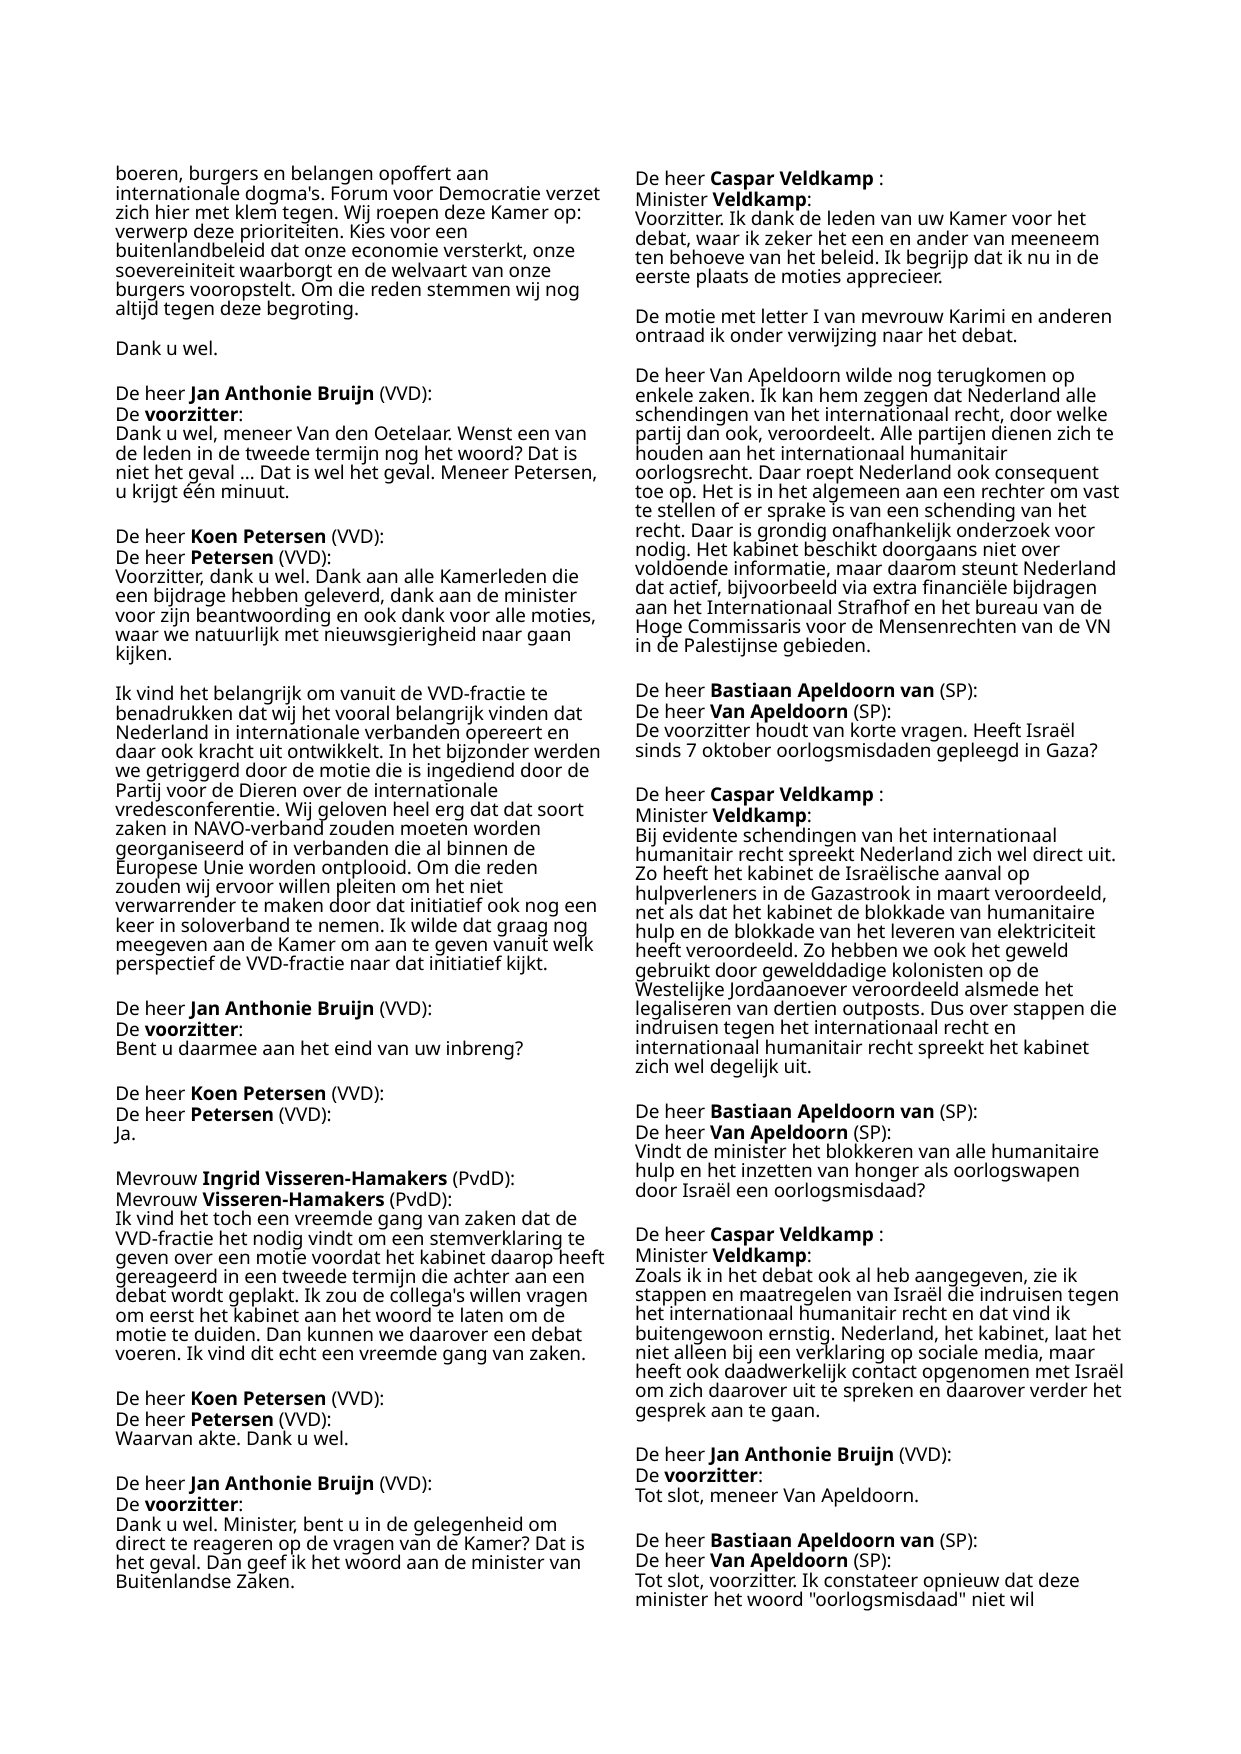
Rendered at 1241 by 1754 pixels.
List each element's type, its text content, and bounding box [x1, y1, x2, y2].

text Dank u wel. [115, 340, 605, 359]
text De heer Bastiaan Apeldoorn van (SP): [635, 1527, 1125, 1552]
text De heer Caspar Veldkamp : [635, 165, 1125, 191]
text Voorzitter, dank u wel. Dank aan alle Kamerleden die een bijdrage hebben geleverd, dank aan de minister voor zijn beantwoording en ook dank voor alle moties, waar we natuurlijk met nieuwsgierigheid naar gaan kijken. [115, 568, 605, 664]
text De motie met letter I van mevrouw Karimi en anderen ontraad ik onder verwijzing naar het debat. [635, 308, 1125, 347]
text De heer Caspar Veldkamp : [635, 782, 1125, 807]
text De heer Koen Petersen (VVD): [115, 1385, 605, 1411]
text Minister Veldkamp: [635, 807, 1125, 827]
text De heer Van Apeldoorn (SP): [635, 1552, 1125, 1572]
text boeren, burgers en belangen opoffert aan internationale dogma's. Forum voor Democratie verzet zich hier met klem tegen. Wij roepen deze Kamer op: verwerp deze prioriteiten. Kies voor een buitenlandbeleid dat onze economie versterkt, onze soevereiniteit waarborgt en de welvaart van onze burgers vooropstelt. Om die reden stemmen wij nog altijd tegen deze begroting. [115, 165, 605, 319]
text De voorzitter houdt van korte vragen. Heeft Israël sinds 7 oktober oorlogsmisdaden gepleegd in Gaza? [635, 722, 1125, 761]
text Zoals ik in het debat ook al heb aangegeven, zie ik stappen en maatregelen van Israël die indruisen tegen het internationaal humanitair recht en dat vind ik buitengewoon ernstig. Nederland, het kabinet, laat het niet alleen bij een verklaring op sociale media, maar heeft ook daadwerkelijk contact opgenomen met Israël om zich daarover uit te spreken en daarover verder het gesprek aan te gaan. [635, 1267, 1125, 1421]
text Mevrouw Ingrid Visseren-Hamakers (PvdD): [115, 1165, 605, 1191]
text Minister Veldkamp: [635, 1247, 1125, 1267]
text Vindt de minister het blokkeren van alle humanitaire hulp en het inzetten van honger als oorlogswapen door Israël een oorlogsmisdaad? [635, 1143, 1125, 1201]
text Ik vind het belangrijk om vanuit de VVD-fractie te benadrukken dat wij het vooral belangrijk vinden dat Nederland in internationale verbanden opereert en daar ook kracht uit ontwikkelt. In het bijzonder werden we getriggerd door de motie die is ingediend door de Partij voor de Dieren over de internationale vredesconferentie. Wij geloven heel erg dat dat soort zaken in NAVO-verband zouden moeten worden georganiseerd of in verbanden die al binnen de Europese Unie worden ontplooid. Om die reden zouden wij ervoor willen pleiten om het niet verwarrender te maken door dat initiatief ook nog een keer in soloverband te nemen. Ik wilde dat graag nog meegeven aan de Kamer om aan te geven vanuit welk perspectief de VVD-fractie naar dat initiatief kijkt. [115, 685, 605, 974]
text De heer Petersen (VVD): [115, 549, 605, 568]
text Tot slot, voorzitter. Ik constateer opnieuw dat deze minister het woord "oorlogsmisdaad" niet wil [635, 1572, 1125, 1610]
text Dank u wel, meneer Van den Oetelaar. Wenst een van de leden in de tweede termijn nog het woord? Dat is niet het geval … Dat is wel het geval. Meneer Petersen, u krijgt één minuut. [115, 425, 605, 502]
text De heer Jan Anthonie Bruijn (VVD): [115, 1471, 605, 1496]
text De heer Petersen (VVD): [115, 1411, 605, 1430]
text De heer Bastiaan Apeldoorn van (SP): [635, 1098, 1125, 1124]
text Tot slot, meneer Van Apeldoorn. [635, 1487, 1125, 1506]
text Voorzitter. Ik dank de leden van uw Kamer voor het debat, waar ik zeker het een en ander van meeneem ten behoeve van het beleid. Ik begrijp dat ik nu in de eerste plaats de moties apprecieer. [635, 210, 1125, 287]
text De voorzitter: [115, 406, 605, 425]
text De heer Caspar Veldkamp : [635, 1222, 1125, 1247]
text Ja. [115, 1125, 605, 1144]
text De heer Jan Anthonie Bruijn (VVD): [115, 995, 605, 1021]
text De heer Jan Anthonie Bruijn (VVD): [635, 1442, 1125, 1467]
text Dank u wel. Minister, bent u in de gelegenheid om direct te reageren op de vragen van de Kamer? Dat is het geval. Dan geef ik het woord aan de minister van Buitenlandse Zaken. [115, 1516, 605, 1593]
text Minister Veldkamp: [635, 191, 1125, 210]
text De heer Van Apeldoorn wilde nog terugkomen op enkele zaken. Ik kan hem zeggen dat Nederland alle schendingen van het internationaal recht, door welke partij dan ook, veroordeelt. Alle partijen dienen zich te houden aan het internationaal humanitair oorlogsrecht. Daar roept Nederland ook consequent toe op. Het is in het algemeen aan een rechter om vast te stellen of er sprake is van een schending van het recht. Daar is grondig onafhankelijk onderzoek voor nodig. Het kabinet beschikt doorgaans niet over voldoende informatie, maar daarom steunt Nederland dat actief, bijvoorbeeld via extra financiële bijdragen aan het Internationaal Strafhof en het bureau van de Hoge Commissaris voor de Mensenrechten van de VN in de Palestijnse gebieden. [635, 367, 1125, 656]
text Waarvan akte. Dank u wel. [115, 1430, 605, 1450]
text De heer Koen Petersen (VVD): [115, 1080, 605, 1106]
text Bent u daarmee aan het eind van uw inbreng? [115, 1040, 605, 1059]
text Bij evidente schendingen van het internationaal humanitair recht spreekt Nederland zich wel direct uit. Zo heeft het kabinet de Israëlische aanval op hulpverleners in de Gazastrook in maart veroordeeld, net als dat het kabinet de blokkade van humanitaire hulp en de blokkade van het leveren van elektriciteit heeft veroordeeld. Zo hebben we ook het geweld gebruikt door gewelddadige kolonisten op de Westelijke Jordaanoever veroordeeld alsmede het legaliseren van dertien outposts. Dus over stappen die indruisen tegen het internationaal recht en internationaal humanitair recht spreekt het kabinet zich wel degelijk uit. [635, 827, 1125, 1077]
text De heer Petersen (VVD): [115, 1106, 605, 1125]
text De heer Bastiaan Apeldoorn van (SP): [635, 677, 1125, 703]
text De voorzitter: [635, 1467, 1125, 1487]
text De heer Jan Anthonie Bruijn (VVD): [115, 380, 605, 406]
text De heer Koen Petersen (VVD): [115, 523, 605, 549]
text De voorzitter: [115, 1021, 605, 1040]
text De voorzitter: [115, 1496, 605, 1516]
text Mevrouw Visseren-Hamakers (PvdD): [115, 1191, 605, 1210]
text Ik vind het toch een vreemde gang van zaken dat de VVD-fractie het nodig vindt om een stemverklaring te geven over een motie voordat het kabinet daarop heeft gereageerd in een tweede termijn die achter aan een debat wordt geplakt. Ik zou de collega's willen vragen om eerst het kabinet aan het woord te laten om de motie te duiden. Dan kunnen we daarover een debat voeren. Ik vind dit echt een vreemde gang van zaken. [115, 1210, 605, 1364]
text De heer Van Apeldoorn (SP): [635, 1124, 1125, 1143]
text De heer Van Apeldoorn (SP): [635, 703, 1125, 722]
